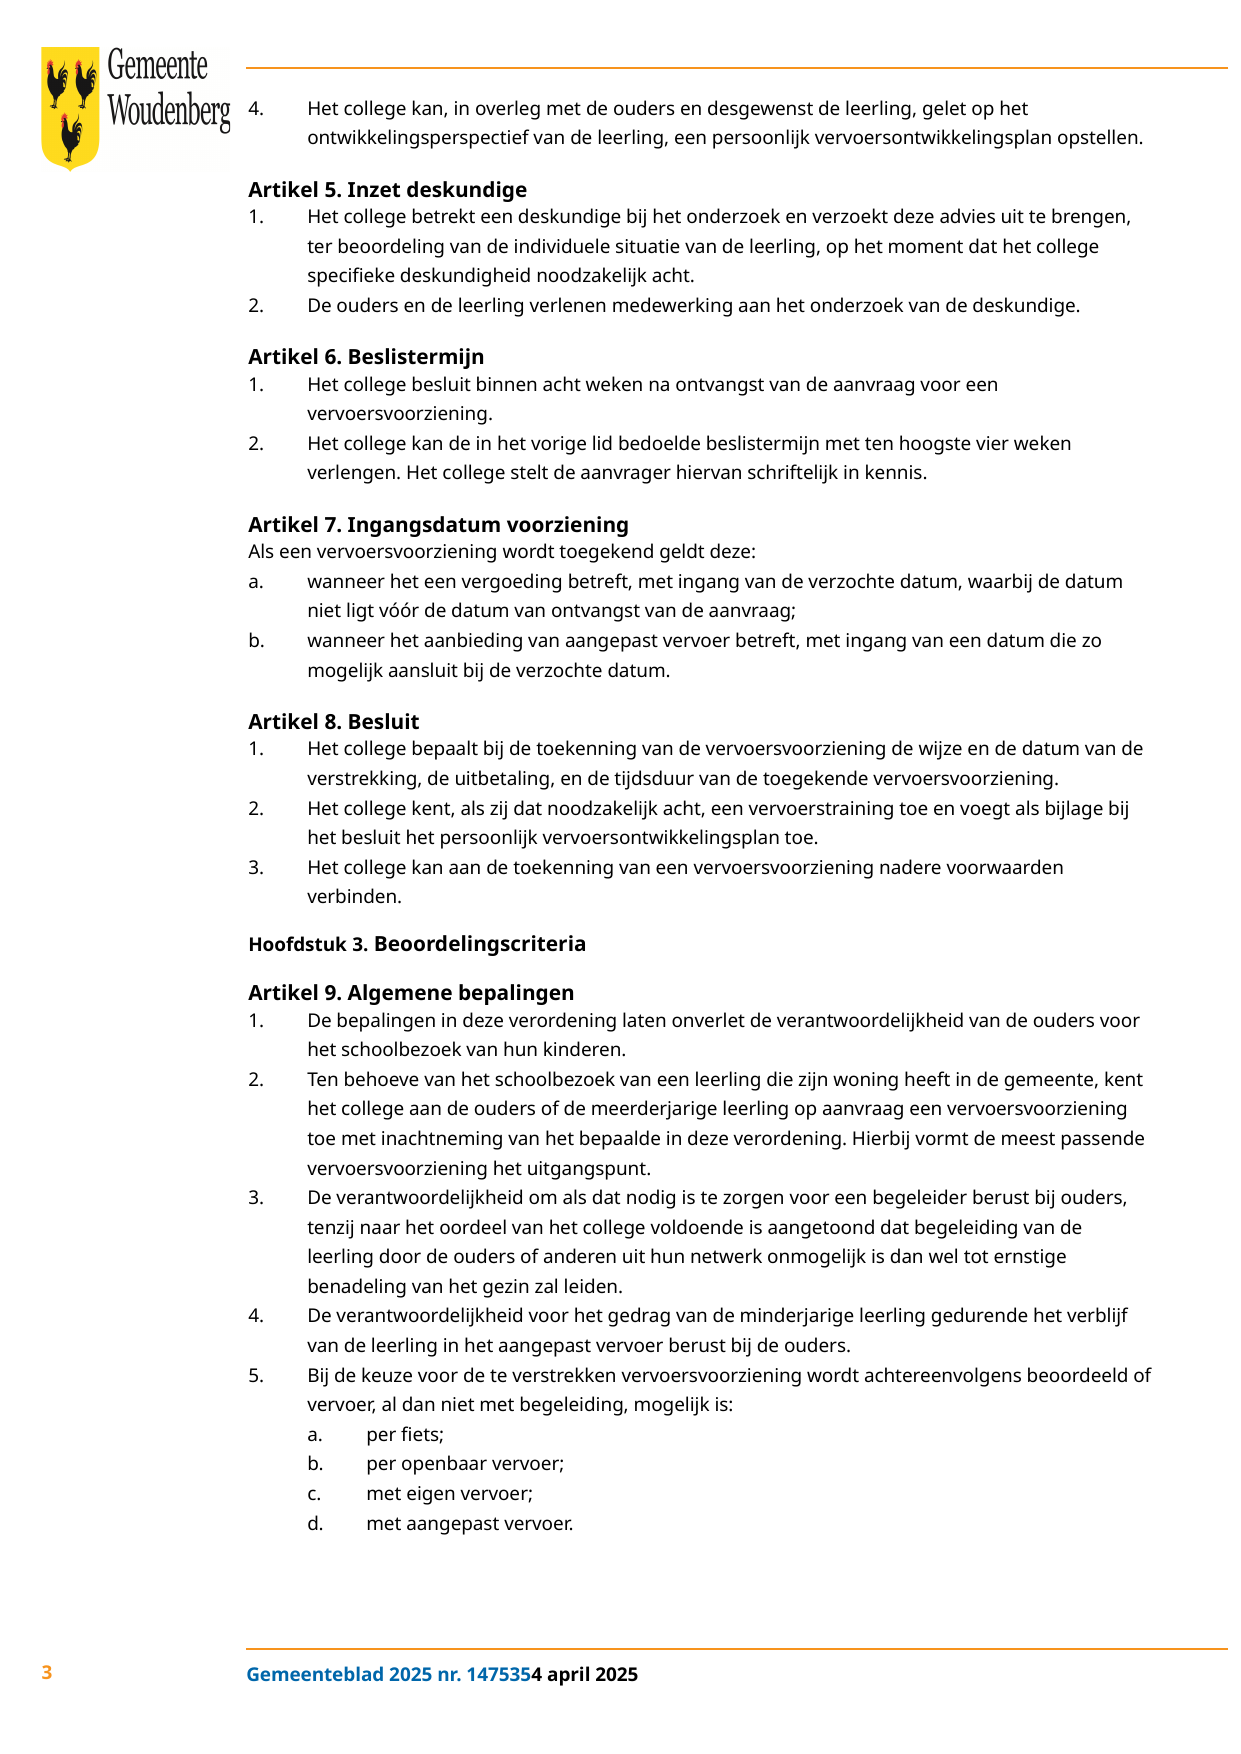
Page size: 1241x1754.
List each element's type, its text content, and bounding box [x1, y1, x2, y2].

list Het college kan de in het vorige lid bedoelde beslistermijn met ten hoogste vier weken verlengen. Het college stelt de aanvrager hiervan schriftelijk in kennis. [248, 430, 1152, 485]
list Het college kan, in overleg met de ouders en desgewenst de leerling, gelet op het ontwikkelingsperspectief van de leerling, een persoonlijk vervoersontwikkelingsplan opstellen. [248, 95, 1152, 150]
list De ouders en de leerling verlenen medewerking aan het onderzoek van de deskundige. [248, 292, 1152, 318]
list Het college kent, als zij dat noodzakelijk acht, een vervoerstraining toe en voegt als bijlage bij het besluit het persoonlijk vervoersontwikkelingsplan toe. [248, 795, 1152, 850]
list per fiets; [307, 1421, 1152, 1447]
list met eigen vervoer; [307, 1480, 1152, 1506]
text Artikel 8. Besluit [248, 707, 1152, 736]
list De bepalingen in deze verordening laten onverlet de verantwoordelijkheid van de ouders voor het schoolbezoek van hun kinderen. [248, 1007, 1152, 1062]
text Artikel 9. Algemene bepalingen [248, 978, 1152, 1007]
text Als een vervoersvoorziening wordt toegekend geldt deze: [248, 538, 1152, 564]
list wanneer het aanbieding van aangepast vervoer betreft, met ingang van een datum die zo mogelijk aansluit bij de verzochte datum. [248, 627, 1152, 682]
list De verantwoordelijkheid om als dat nodig is te zorgen voor een begeleider berust bij ouders, tenzij naar het oordeel van het college voldoende is aangetoond dat begeleiding van de leerling door de ouders of anderen uit hun netwerk onmogelijk is dan wel tot ernstige benadeling van het gezin zal leiden. [248, 1184, 1152, 1299]
list Ten behoeve van het schoolbezoek van een leerling die zijn woning heeft in de gemeente, kent het college aan de ouders of de meerderjarige leerling op aanvraag een vervoersvoorziening toe met inachtneming van het bepaalde in deze verordening. Hierbij vormt de meest passende vervoersvoorziening het uitgangspunt. [248, 1066, 1152, 1181]
list per openbaar vervoer; [307, 1451, 1152, 1476]
list Bij de keuze voor de te verstrekken vervoersvoorziening wordt achtereenvolgens beoordeeld of vervoer, al dan niet met begeleiding, mogelijk is: [248, 1362, 1152, 1417]
list met aangepast vervoer. [307, 1510, 1152, 1536]
text Artikel 7. Ingangsdatum voorziening [248, 510, 1152, 538]
list De verantwoordelijkheid voor het gedrag van de minderjarige leerling gedurende het verblijf van de leerling in het aangepast vervoer berust bij de ouders. [248, 1303, 1152, 1358]
list Het college kan aan de toekenning van een vervoersvoorziening nadere voorwaarden verbinden. [248, 854, 1152, 909]
text Hoofdstuk 3. Beoordelingscriteria [248, 929, 1152, 958]
text Artikel 5. Inzet deskundige [248, 175, 1152, 203]
list Het college betrekt een deskundige bij het onderzoek en verzoekt deze advies uit te brengen, ter beoordeling van de individuele situatie van de leerling, op het moment dat het college specifieke deskundigheid noodzakelijk acht. [248, 203, 1152, 288]
list Het college besluit binnen acht weken na ontvangst van de aanvraag voor een vervoersvoorziening. [248, 371, 1152, 426]
picture [41, 47, 231, 172]
text Artikel 6. Beslistermijn [248, 342, 1152, 371]
list Het college bepaalt bij de toekenning van de vervoersvoorziening de wijze en de datum van de verstrekking, de uitbetaling, en de tijdsduur van de toegekende vervoersvoorziening. [248, 736, 1152, 791]
list wanneer het een vergoeding betreft, met ingang van de verzochte datum, waarbij de datum niet ligt vóór de datum van ontvangst van de aanvraag; [248, 568, 1152, 623]
